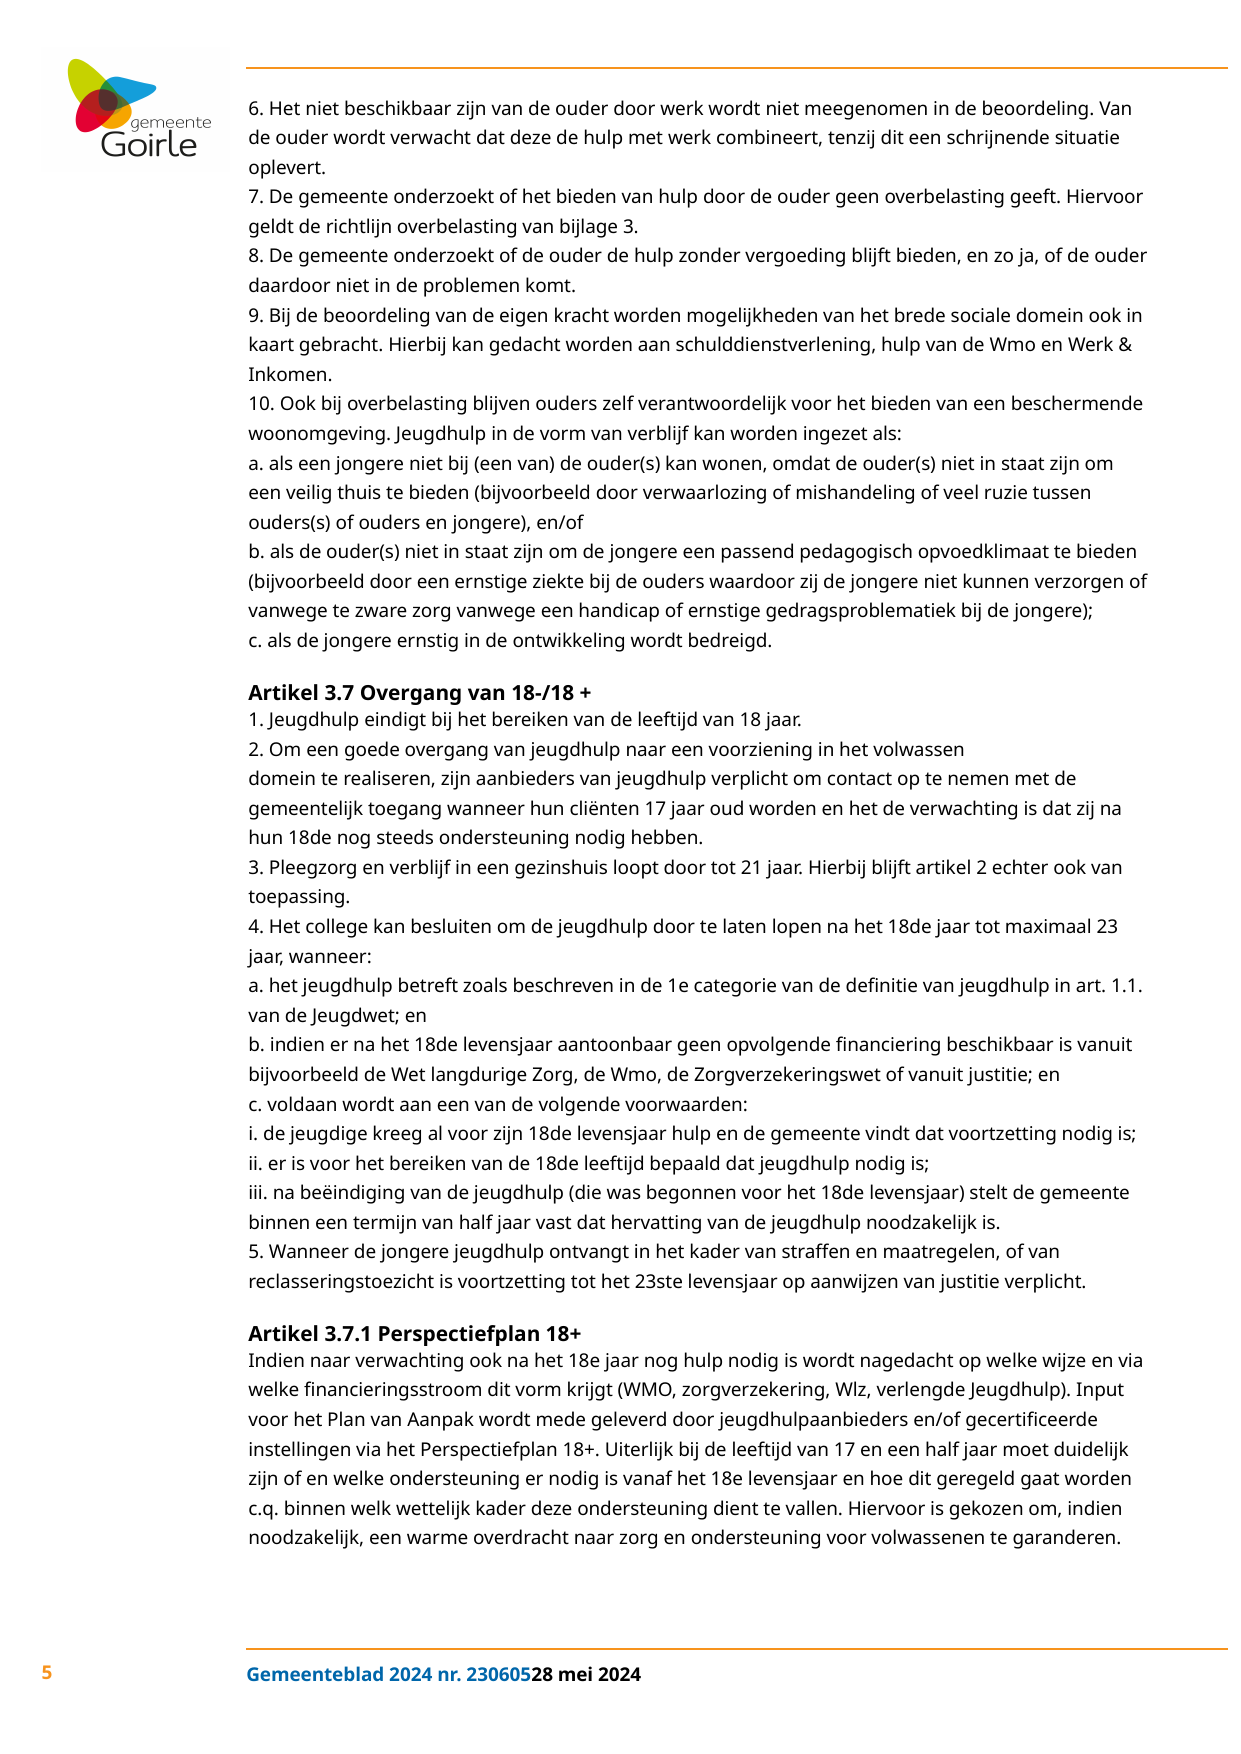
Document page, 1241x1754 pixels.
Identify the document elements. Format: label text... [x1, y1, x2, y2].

text i. de jeugdige kreeg al voor zijn 18de levensjaar hulp en de gemeente vindt dat voortzetting nodig is; [248, 1120, 1152, 1146]
text Artikel 3.7 Overgang van 18-/18 + [248, 678, 1152, 706]
text a. het jeugdhulp betreft zoals beschreven in de 1e categorie van de definitie van jeugdhulp in art. 1.1. van de Jeugdwet; en [248, 972, 1152, 1028]
text b. indien er na het 18de levensjaar aantoonbaar geen opvolgende financiering beschikbaar is vanuit bijvoorbeeld de Wet langdurige Zorg, de Wmo, de Zorgverzekeringswet of vanuit justitie; en [248, 1032, 1152, 1087]
text 3. Pleegzorg en verblijf in een gezinshuis loopt door tot 21 jaar. Hierbij blijft artikel 2 echter ook van toepassing. [248, 854, 1152, 909]
text iii. na beëindiging van de jeugdhulp (die was begonnen voor het 18de levensjaar) stelt de gemeente binnen een termijn van half jaar vast dat hervatting van de jeugdhulp noodzakelijk is. [248, 1179, 1152, 1235]
text Indien naar verwachting ook na het 18e jaar nog hulp nodig is wordt nagedacht op welke wijze en via welke financieringsstroom dit vorm krijgt (WMO, zorgverzekering, Wlz, verlengde Jeugdhulp). Input voor het Plan van Aanpak wordt mede geleverd door jeugdhulpaanbieders en/of gecertificeerde instellingen via het Perspectiefplan 18+. Uiterlijk bij de leeftijd van 17 en een half jaar moet duidelijk zijn of en welke ondersteuning er nodig is vanaf het 18e levensjaar en hoe dit geregeld gaat worden c.q. binnen welk wettelijk kader deze ondersteuning dient te vallen. Hiervoor is gekozen om, indien noodzakelijk, een warme overdracht naar zorg en ondersteuning voor volwassenen te garanderen. [248, 1347, 1152, 1550]
text 2. Om een goede overgang van jeugdhulp naar een voorziening in het volwassen [248, 736, 1152, 761]
text 5. Wanneer de jongere jeugdhulp ontvangt in het kader van straffen en maatregelen, of van reclasseringstoezicht is voortzetting tot het 23ste levensjaar op aanwijzen van justitie verplicht. [248, 1239, 1152, 1294]
text 1. Jeugdhulp eindigt bij het bereiken van de leeftijd van 18 jaar. [248, 706, 1152, 732]
text 4. Het college kan besluiten om de jeugdhulp door te laten lopen na het 18de jaar tot maximaal 23 jaar, wanneer: [248, 913, 1152, 968]
text b. als de ouder(s) niet in staat zijn om de jongere een passend pedagogisch opvoedklimaat te bieden (bijvoorbeeld door een ernstige ziekte bij de ouders waardoor zij de jongere niet kunnen verzorgen of vanwege te zware zorg vanwege een handicap of ernstige gedragsproblematiek bij de jongere); [248, 538, 1152, 623]
text 6. Het niet beschikbaar zijn van de ouder door werk wordt niet meegenomen in de beoordeling. Van de ouder wordt verwacht dat deze de hulp met werk combineert, tenzij dit een schrijnende situatie oplevert. [248, 95, 1152, 180]
text 10. Ook bij overbelasting blijven ouders zelf verantwoordelijk voor het bieden van een beschermende woonomgeving. Jeugdhulp in de vorm van verblijf kan worden ingezet als: [248, 391, 1152, 446]
text 8. De gemeente onderzoekt of de ouder de hulp zonder vergoeding blijft bieden, en zo ja, of de ouder daardoor niet in de problemen komt. [248, 243, 1152, 298]
text ii. er is voor het bereiken van de 18de leeftijd bepaald dat jeugdhulp nodig is; [248, 1150, 1152, 1176]
text Artikel 3.7.1 Perspectiefplan 18+ [248, 1319, 1152, 1347]
text a. als een jongere niet bij (een van) de ouder(s) kan wonen, omdat de ouder(s) niet in staat zijn om een veilig thuis te bieden (bijvoorbeeld door verwaarlozing of mishandeling of veel ruzie tussen ouders(s) of ouders en jongere), en/of [248, 450, 1152, 535]
text 9. Bij de beoordeling van de eigen kracht worden mogelijkheden van het brede sociale domein ook in kaart gebracht. Hierbij kan gedacht worden aan schulddienstverlening, hulp van de Wmo en Werk & Inkomen. [248, 302, 1152, 387]
text domein te realiseren, zijn aanbieders van jeugdhulp verplicht om contact op te nemen met de gemeentelijk toegang wanneer hun cliënten 17 jaar oud worden en het de verwachting is dat zij na hun 18de nog steeds ondersteuning nodig hebben. [248, 765, 1152, 850]
text c. voldaan wordt aan een van de volgende voorwaarden: [248, 1091, 1152, 1116]
text 7. De gemeente onderzoekt of het bieden van hulp door de ouder geen overbelasting geeft. Hiervoor geldt de richtlijn overbelasting van bijlage 3. [248, 183, 1152, 239]
text c. als de jongere ernstig in de ontwikkeling wordt bedreigd. [248, 627, 1152, 653]
picture [41, 47, 231, 172]
